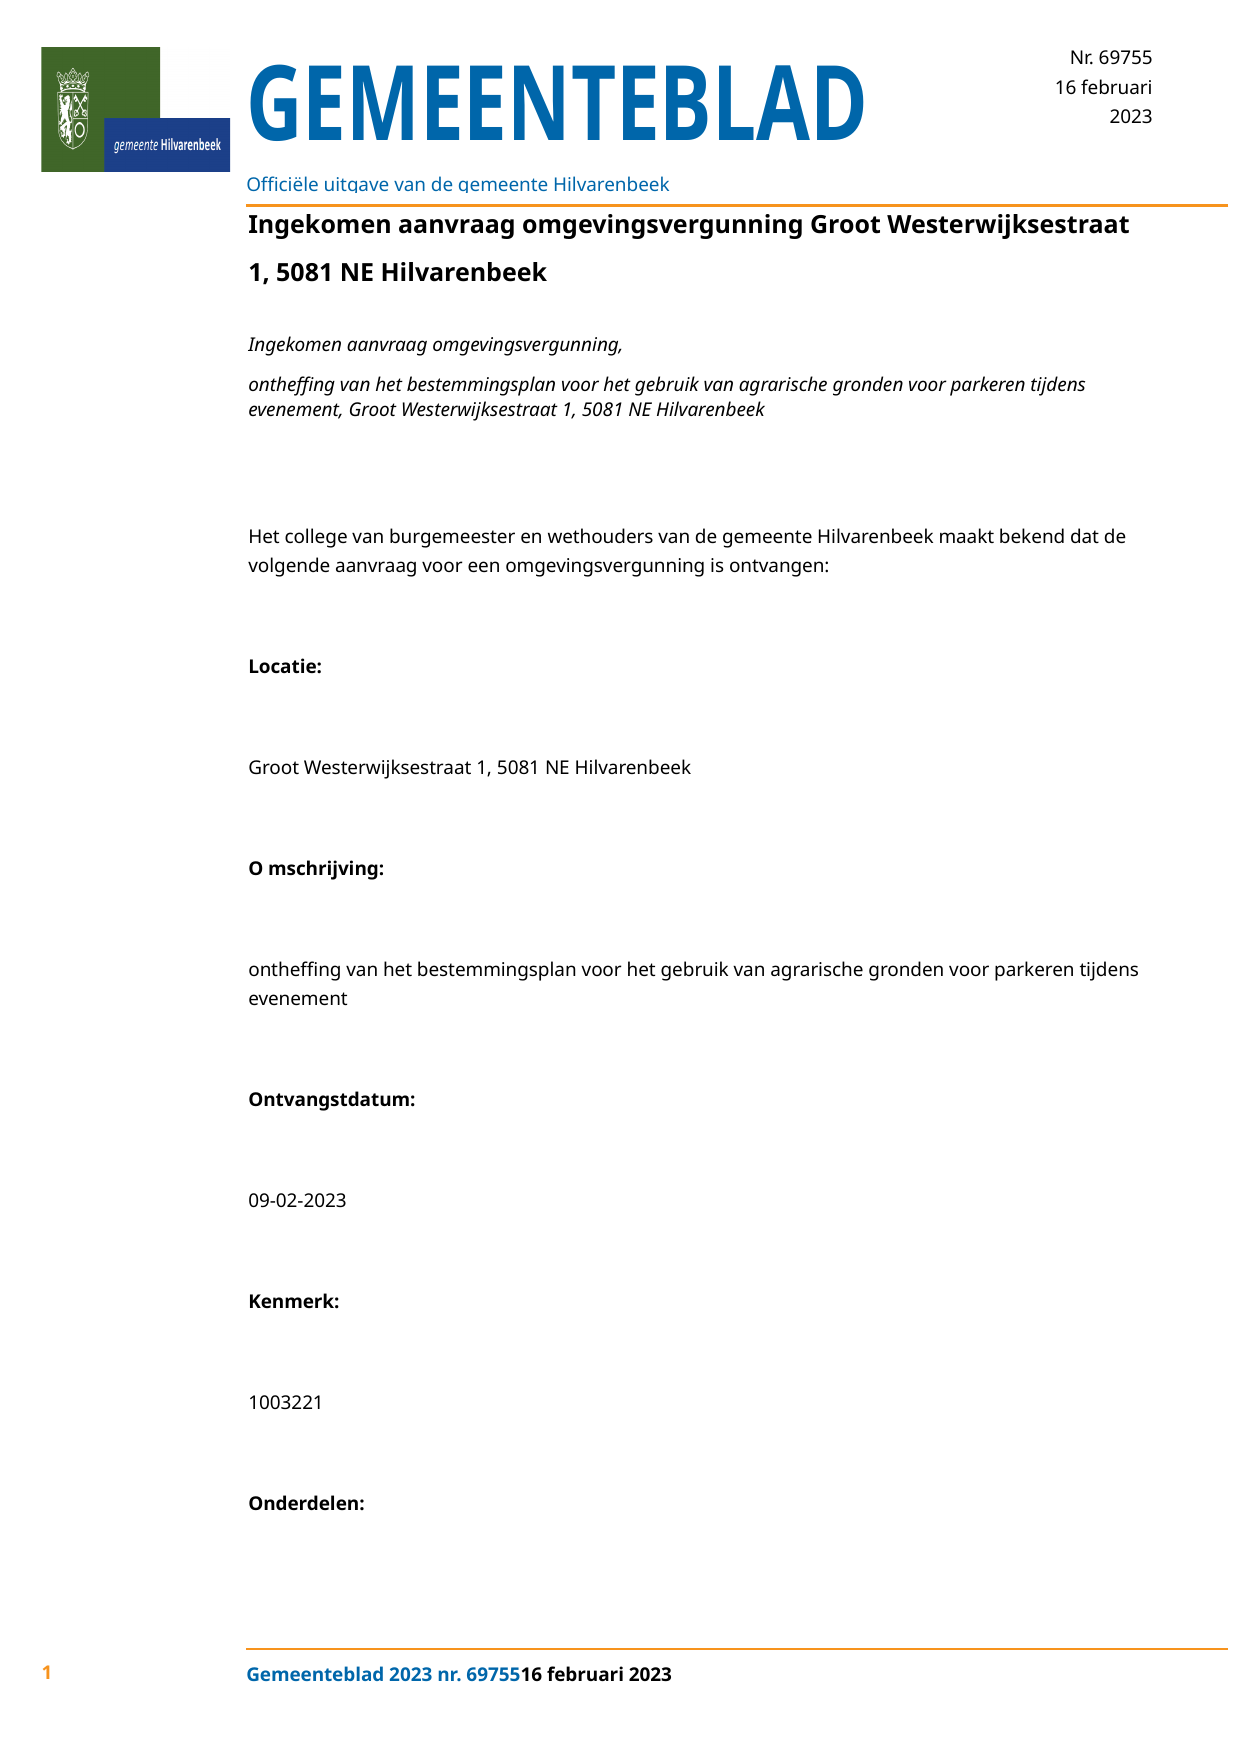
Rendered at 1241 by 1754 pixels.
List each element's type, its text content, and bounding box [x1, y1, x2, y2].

text O mschrijving: [248, 855, 1152, 881]
text ontheffing van het bestemmingsplan voor het gebruik van agrarische gronden voor parkeren tijdens evenement [248, 956, 1152, 1011]
text Ontvangstdatum: [248, 1086, 1152, 1112]
picture [41, 47, 231, 172]
text 1003221 [248, 1389, 1152, 1414]
text Ingekomen aanvraag omgevingsvergunning, [248, 331, 1152, 357]
text Groot Westerwijksestraat 1, 5081 NE Hilvarenbeek [248, 754, 1152, 780]
text Het college van burgemeester en wethouders van de gemeente Hilvarenbeek maakt bekend dat de volgende aanvraag voor een omgevingsvergunning is ontvangen: [248, 523, 1152, 578]
text Onderdelen: [248, 1490, 1152, 1515]
text Kenmerk: [248, 1288, 1152, 1314]
text Ingekomen aanvraag omgevingsvergunning Groot Westerwijksestraat 1, 5081 NE Hilvarenbeek [248, 207, 1152, 288]
text 09-02-2023 [248, 1187, 1152, 1213]
text ontheffing van het bestemmingsplan voor het gebruik van agrarische gronden voor parkeren tijdens evenement, Groot Westerwijksestraat 1, 5081 NE Hilvarenbeek [248, 371, 1152, 422]
text Locatie: [248, 653, 1152, 679]
